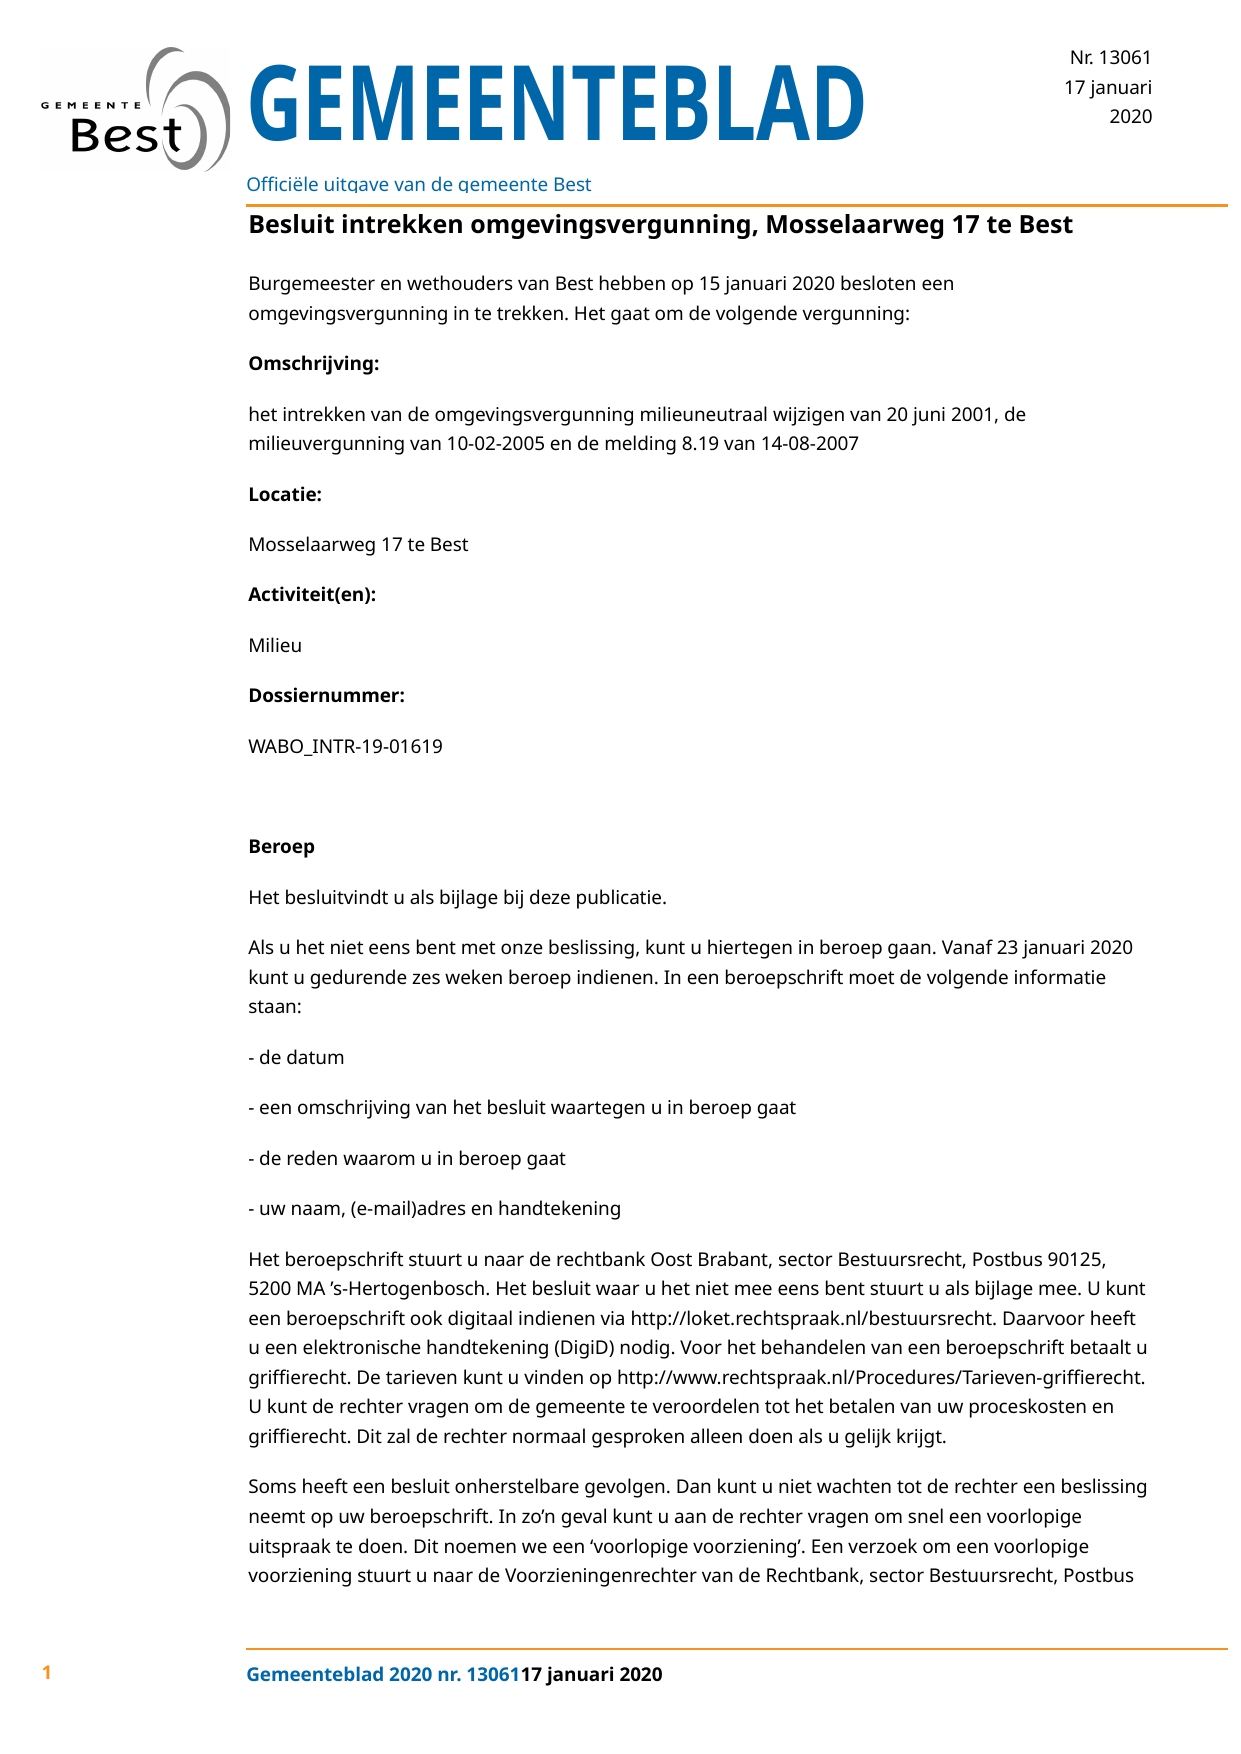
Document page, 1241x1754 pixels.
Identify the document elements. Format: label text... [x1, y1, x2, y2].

text Locatie: [248, 481, 1152, 506]
text Milieu [248, 632, 1152, 658]
text Activiteit(en): [248, 582, 1152, 607]
text Het beroepschrift stuurt u naar de rechtbank Oost Brabant, sector Bestuursrecht, Postbus 90125, 5200 MA ’s-Hertogenbosch. Het besluit waar u het niet mee eens bent stuurt u als bijlage mee. U kunt een beroepschrift ook digitaal indienen via http://loket.rechtspraak.nl/bestuursrecht. Daarvoor heeft u een elektronische handtekening (DigiD) nodig. Voor het behandelen van een beroepschrift betaalt u griffierecht. De tarieven kunt u vinden op http://www.rechtspraak.nl/Procedures/Tarieven-griffierecht. U kunt de rechter vragen om de gemeente te veroordelen tot het betalen van uw proceskosten en griffierecht. Dit zal de rechter normaal gesproken alleen doen als u gelijk krijgt. [248, 1246, 1152, 1449]
text Soms heeft een besluit onherstelbare gevolgen. Dan kunt u niet wachten tot de rechter een beslissing neemt op uw beroepschrift. In zo’n geval kunt u aan de rechter vragen om snel een voorlopige uitspraak te doen. Dit noemen we een ‘voorlopige voorziening’. Een verzoek om een voorlopige voorziening stuurt u naar de Voorzieningenrechter van de Rechtbank, sector Bestuursrecht, Postbus [248, 1474, 1152, 1588]
text WABO_INTR-19-01619 [248, 733, 1152, 758]
text Burgemeester en wethouders van Best hebben op 15 januari 2020 besloten een omgevingsvergunning in te trekken. Het gaat om de volgende vergunning: [248, 270, 1152, 326]
picture [41, 47, 231, 172]
text Als u het niet eens bent met onze beslissing, kunt u hiertegen in beroep gaan. Vanaf 23 januari 2020 kunt u gedurende zes weken beroep indienen. In een beroepschrift moet de volgende informatie staan: [248, 934, 1152, 1019]
text - de reden waarom u in beroep gaat [248, 1145, 1152, 1171]
text Dossiernummer: [248, 682, 1152, 708]
text - een omschrijving van het besluit waartegen u in beroep gaat [248, 1094, 1152, 1120]
text - de datum [248, 1044, 1152, 1070]
text het intrekken van de omgevingsvergunning milieuneutraal wijzigen van 20 juni 2001, de milieuvergunning van 10-02-2005 en de melding 8.19 van 14-08-2007 [248, 401, 1152, 456]
text Omschrijving: [248, 350, 1152, 376]
text Besluit intrekken omgevingsvergunning, Mosselaarweg 17 te Best [248, 207, 1152, 241]
text - uw naam, (e-mail)adres en handtekening [248, 1195, 1152, 1221]
text Het besluitvindt u als bijlage bij deze publicatie. [248, 884, 1152, 910]
text Beroep [248, 834, 1152, 859]
text Mosselaarweg 17 te Best [248, 531, 1152, 557]
